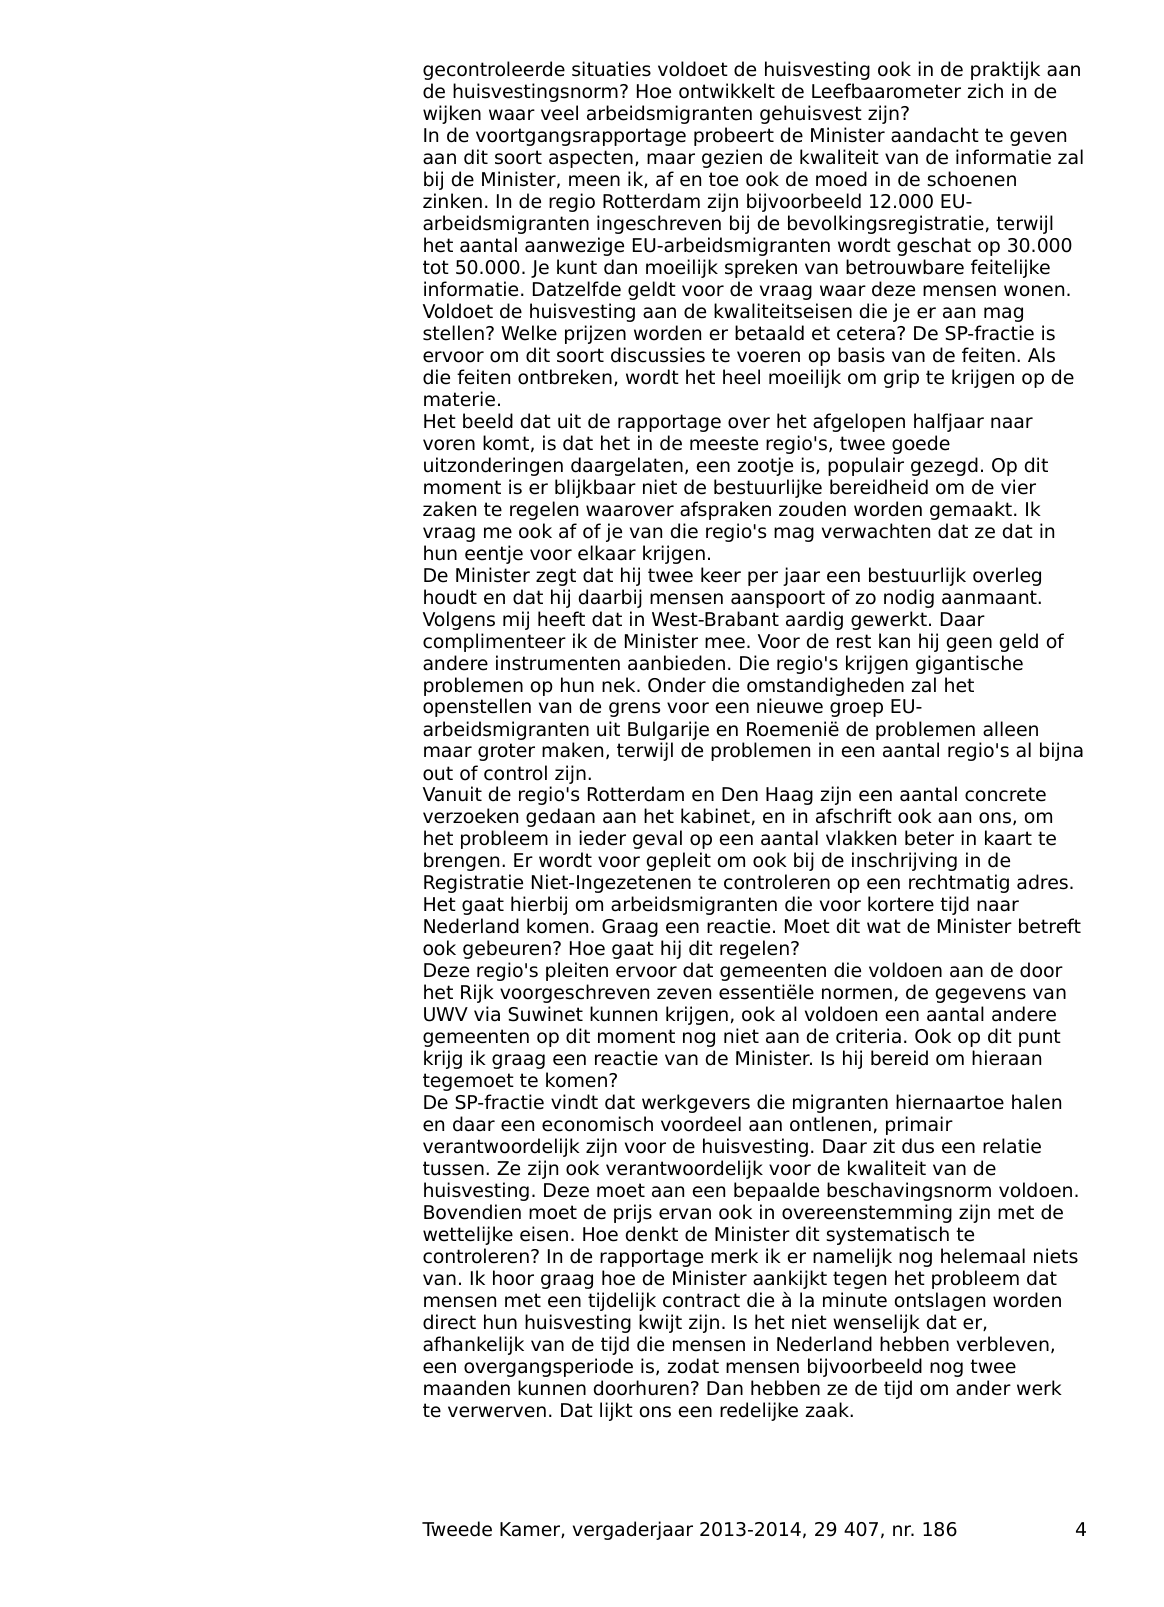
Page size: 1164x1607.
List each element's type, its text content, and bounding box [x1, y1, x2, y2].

text Deze regio's pleiten ervoor dat gemeenten die voldoen aan de door het Rijk voorgeschreven zeven essentiële normen, de gegevens van UWV via Suwinet kunnen krijgen, ook al voldoen een aantal andere gemeenten op dit moment nog niet aan de criteria. Ook op dit punt krijg ik graag een reactie van de Minister. Is hij bereid om hieraan tegemoet te komen? [422, 960, 1087, 1092]
text Het beeld dat uit de rapportage over het afgelopen halfjaar naar voren komt, is dat het in de meeste regio's, twee goede uitzonderingen daargelaten, een zootje is, populair gezegd. Op dit moment is er blijkbaar niet de bestuurlijke bereidheid om de vier zaken te regelen waarover afspraken zouden worden gemaakt. Ik vraag me ook af of je van die regio's mag verwachten dat ze dat in hun eentje voor elkaar krijgen. [422, 411, 1087, 564]
text De Minister zegt dat hij twee keer per jaar een bestuurlijk overleg houdt en dat hij daarbij mensen aanspoort of zo nodig aanmaant. Volgens mij heeft dat in West-Brabant aardig gewerkt. Daar complimenteer ik de Minister mee. Voor de rest kan hij geen geld of andere instrumenten aanbieden. Die regio's krijgen gigantische problemen op hun nek. Onder die omstandigheden zal het openstellen van de grens voor een nieuwe groep EU-arbeidsmigranten uit Bulgarije en Roemenië de problemen alleen maar groter maken, terwijl de problemen in een aantal regio's al bijna out of control zijn. [422, 564, 1087, 784]
text In de voortgangsrapportage probeert de Minister aandacht te geven aan dit soort aspecten, maar gezien de kwaliteit van de informatie zal bij de Minister, meen ik, af en toe ook de moed in de schoenen zinken. In de regio Rotterdam zijn bijvoorbeeld 12.000 EU-arbeidsmigranten ingeschreven bij de bevolkingsregistratie, terwijl het aantal aanwezige EU-arbeidsmigranten wordt geschat op 30.000 tot 50.000. Je kunt dan moeilijk spreken van betrouwbare feitelijke informatie. Datzelfde geldt voor de vraag waar deze mensen wonen. Voldoet de huisvesting aan de kwaliteitseisen die je er aan mag stellen? Welke prijzen worden er betaald et cetera? De SP-fractie is ervoor om dit soort discussies te voeren op basis van de feiten. Als die feiten ontbreken, wordt het heel moeilijk om grip te krijgen op de materie. [422, 125, 1087, 411]
text De SP-fractie vindt dat werkgevers die migranten hiernaartoe halen en daar een economisch voordeel aan ontlenen, primair verantwoordelijk zijn voor de huisvesting. Daar zit dus een relatie tussen. Ze zijn ook verantwoordelijk voor de kwaliteit van de huisvesting. Deze moet aan een bepaalde beschavingsnorm voldoen. Bovendien moet de prijs ervan ook in overeenstemming zijn met de wettelijke eisen. Hoe denkt de Minister dit systematisch te controleren? In de rapportage merk ik er namelijk nog helemaal niets van. Ik hoor graag hoe de Minister aankijkt tegen het probleem dat mensen met een tijdelijk contract die à la minute ontslagen worden direct hun huisvesting kwijt zijn. Is het niet wenselijk dat er, afhankelijk van de tijd die mensen in Nederland hebben verbleven, een overgangsperiode is, zodat mensen bijvoorbeeld nog twee maanden kunnen doorhuren? Dan hebben ze de tijd om ander werk te verwerven. Dat lijkt ons een redelijke zaak. [422, 1092, 1087, 1422]
text gecontroleerde situaties voldoet de huisvesting ook in de praktijk aan de huisvestingsnorm? Hoe ontwikkelt de Leefbaarometer zich in de wijken waar veel arbeidsmigranten gehuisvest zijn? [422, 59, 1087, 125]
text Vanuit de regio's Rotterdam en Den Haag zijn een aantal concrete verzoeken gedaan aan het kabinet, en in afschrift ook aan ons, om het probleem in ieder geval op een aantal vlakken beter in kaart te brengen. Er wordt voor gepleit om ook bij de inschrijving in de Registratie Niet-Ingezetenen te controleren op een rechtmatig adres. Het gaat hierbij om arbeidsmigranten die voor kortere tijd naar Nederland komen. Graag een reactie. Moet dit wat de Minister betreft ook gebeuren? Hoe gaat hij dit regelen? [422, 784, 1087, 960]
